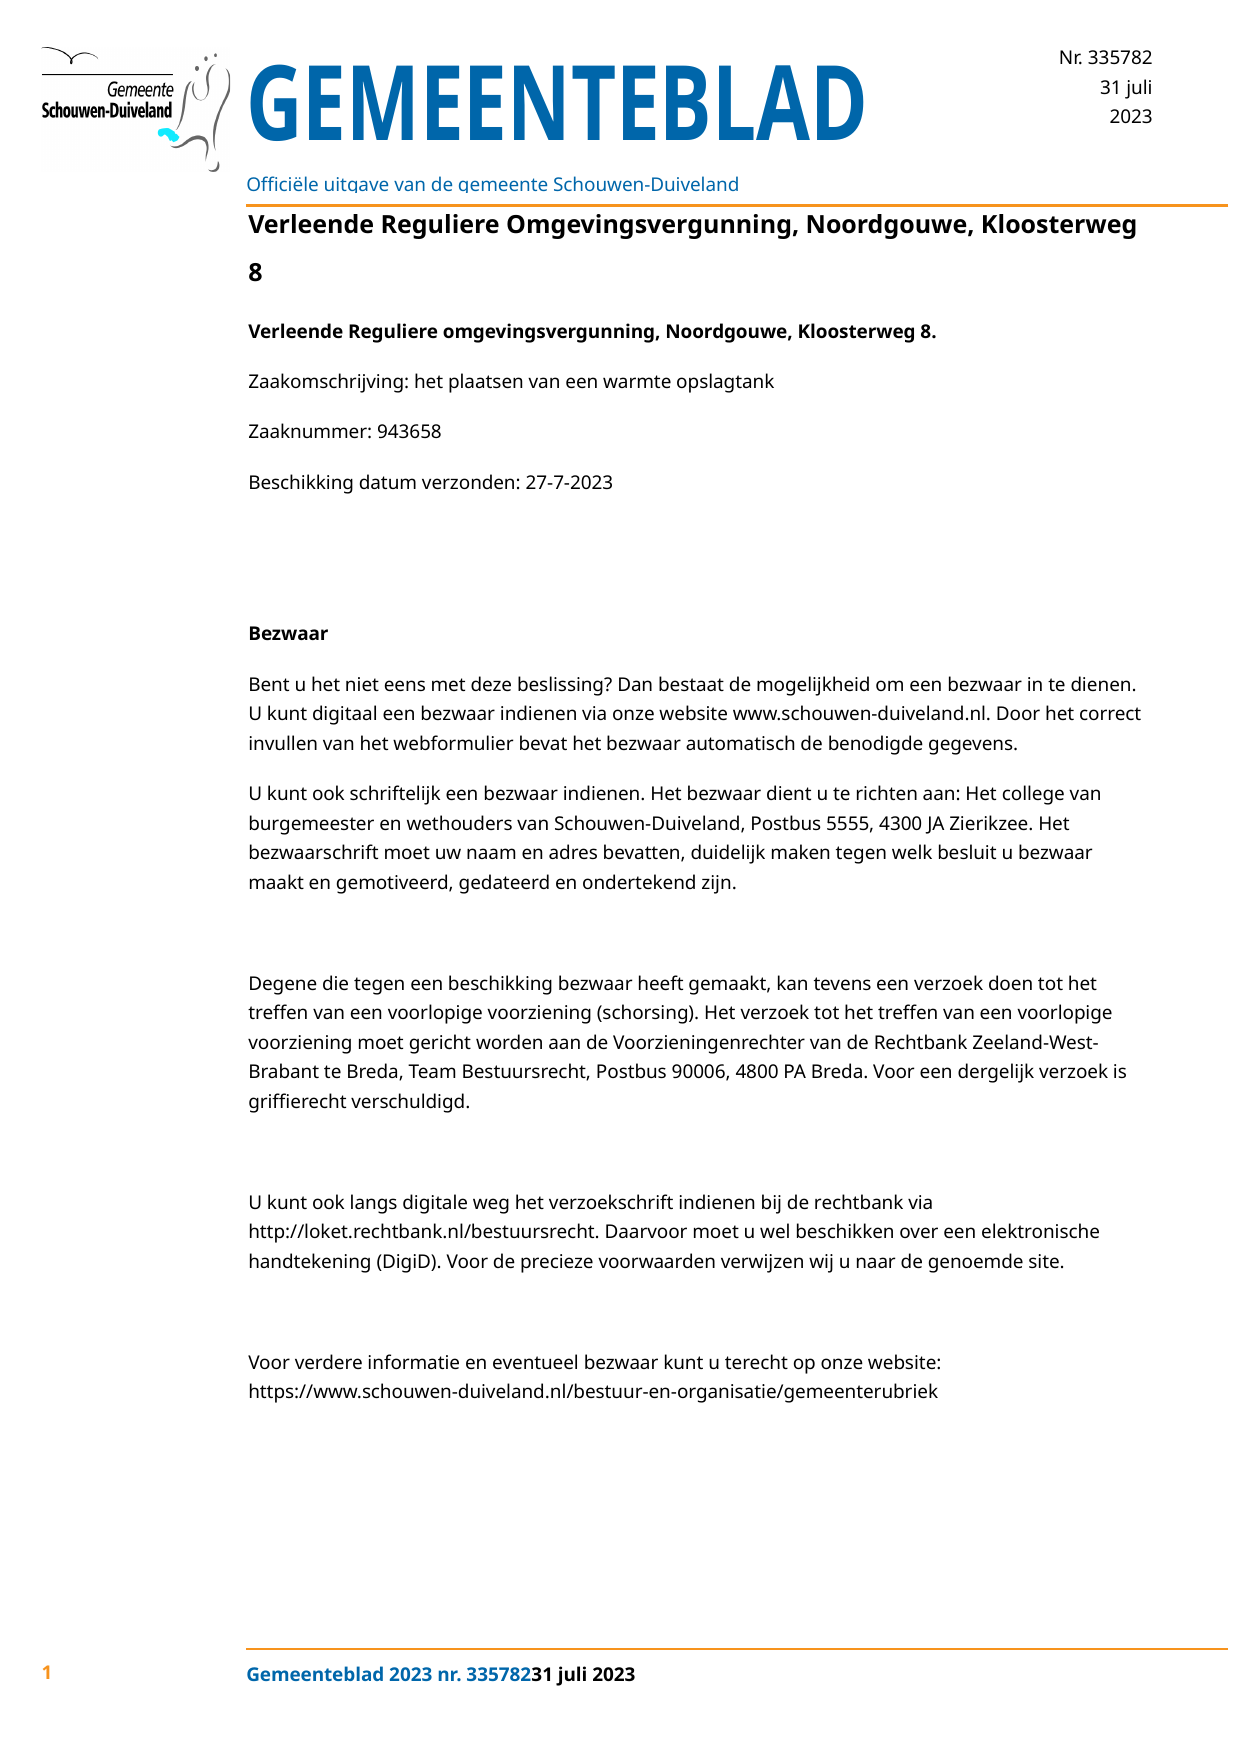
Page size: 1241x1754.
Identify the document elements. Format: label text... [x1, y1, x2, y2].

picture [41, 47, 231, 172]
text Bezwaar [248, 620, 1152, 646]
text Zaakomschrijving: het plaatsen van een warmte opslagtank [248, 368, 1152, 394]
text U kunt ook langs digitale weg het verzoekschrift indienen bij de rechtbank via http://loket.rechtbank.nl/bestuursrecht. Daarvoor moet u wel beschikken over een elektronische handtekening (DigiD). Voor de precieze voorwaarden verwijzen wij u naar de genoemde site. [248, 1189, 1152, 1274]
text Verleende Reguliere Omgevingsvergunning, Noordgouwe, Kloosterweg 8 [248, 207, 1152, 288]
text Voor verdere informatie en eventueel bezwaar kunt u terecht op onze website: https://www.schouwen-duiveland.nl/bestuur-en-organisatie/gemeenterubriek [248, 1349, 1152, 1404]
text Beschikking datum verzonden: 27-7-2023 [248, 469, 1152, 495]
text U kunt ook schriftelijk een bezwaar indienen. Het bezwaar dient u te richten aan: Het college van burgemeester en wethouders van Schouwen-Duiveland, Postbus 5555, 4300 JA Zierikzee. Het bezwaarschrift moet uw naam en adres bevatten, duidelijk maken tegen welk besluit u bezwaar maakt en gemotiveerd, gedateerd en ondertekend zijn. [248, 780, 1152, 895]
text Bent u het niet eens met deze beslissing? Dan bestaat de mogelijkheid om een bezwaar in te dienen. U kunt digitaal een bezwaar indienen via onze website www.schouwen-duiveland.nl. Door het correct invullen van het webformulier bevat het bezwaar automatisch de benodigde gegevens. [248, 671, 1152, 756]
text Zaaknummer: 943658 [248, 419, 1152, 444]
text Verleende Reguliere omgevingsvergunning, Noordgouwe, Kloosterweg 8. [248, 318, 1152, 344]
text Degene die tegen een beschikking bezwaar heeft gemaakt, kan tevens een verzoek doen tot het treffen van een voorlopige voorziening (schorsing). Het verzoek tot het treffen van een voorlopige voorziening moet gericht worden aan de Voorzieningenrechter van de Rechtbank Zeeland-West-Brabant te Breda, Team Bestuursrecht, Postbus 90006, 4800 PA Breda. Voor een dergelijk verzoek is griffierecht verschuldigd. [248, 970, 1152, 1114]
